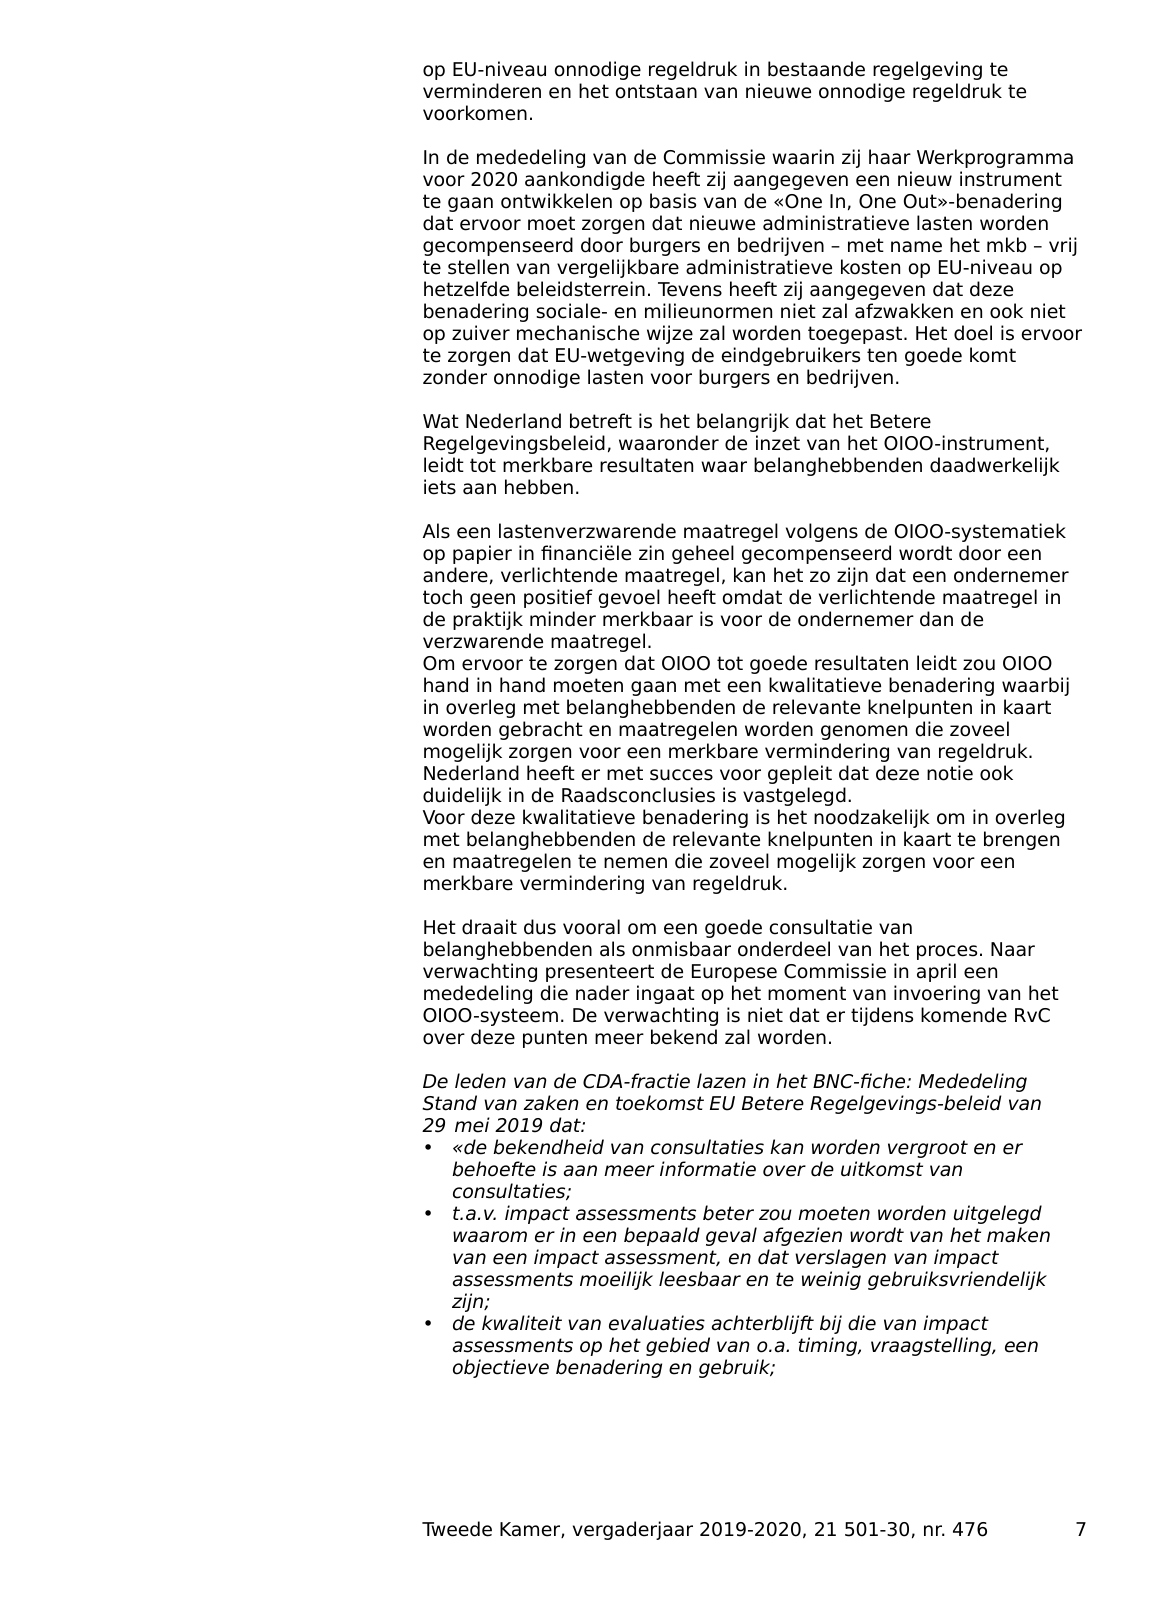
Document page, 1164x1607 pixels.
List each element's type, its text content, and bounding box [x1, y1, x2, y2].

text • de kwaliteit van evaluaties achterblijft bij die van impact assessments op het gebied van o.a. timing, vraagstelling, een objectieve benadering en gebruik; [422, 1313, 1087, 1379]
text In de mededeling van de Commissie waarin zij haar Werkprogramma voor 2020 aankondigde heeft zij aangegeven een nieuw instrument te gaan ontwikkelen op basis van de «One In, One Out»-benadering dat ervoor moet zorgen dat nieuwe administratieve lasten worden gecompenseerd door burgers en bedrijven – met name het mkb – vrij te stellen van vergelijkbare administratieve kosten op EU-niveau op hetzelfde beleidsterrein. Tevens heeft zij aangegeven dat deze benadering sociale- en milieunormen niet zal afzwakken en ook niet op zuiver mechanische wijze zal worden toegepast. Het doel is ervoor te zorgen dat EU-wetgeving de eindgebruikers ten goede komt zonder onnodige lasten voor burgers en bedrijven. [422, 147, 1087, 389]
text Om ervoor te zorgen dat OIOO tot goede resultaten leidt zou OIOO hand in hand moeten gaan met een kwalitatieve benadering waarbij in overleg met belanghebbenden de relevante knelpunten in kaart worden gebracht en maatregelen worden genomen die zoveel mogelijk zorgen voor een merkbare vermindering van regeldruk. Nederland heeft er met succes voor gepleit dat deze notie ook duidelijk in de Raadsconclusies is vastgelegd. [422, 653, 1087, 807]
text • t.a.v. impact assessments beter zou moeten worden uitgelegd waarom er in een bepaald geval afgezien wordt van het maken van een impact assessment, en dat verslagen van impact assessments moeilijk leesbaar en te weinig gebruiksvriendelijk zijn; [422, 1203, 1087, 1313]
text Het draait dus vooral om een goede consultatie van belanghebbenden als onmisbaar onderdeel van het proces. Naar verwachting presenteert de Europese Commissie in april een mededeling die nader ingaat op het moment van invoering van het OIOO-systeem. De verwachting is niet dat er tijdens komende RvC over deze punten meer bekend zal worden. [422, 917, 1087, 1049]
text Voor deze kwalitatieve benadering is het noodzakelijk om in overleg met belanghebbenden de relevante knelpunten in kaart te brengen en maatregelen te nemen die zoveel mogelijk zorgen voor een merkbare vermindering van regeldruk. [422, 807, 1087, 895]
text De leden van de CDA-fractie lazen in het BNC-fiche: Mededeling Stand van zaken en toekomst EU Betere Regelgevings-beleid van 29 mei 2019 dat: [422, 1071, 1087, 1137]
text Als een lastenverzwarende maatregel volgens de OIOO-systematiek op papier in financiële zin geheel gecompenseerd wordt door een andere, verlichtende maatregel, kan het zo zijn dat een ondernemer toch geen positief gevoel heeft omdat de verlichtende maatregel in de praktijk minder merkbaar is voor de ondernemer dan de verzwarende maatregel. [422, 521, 1087, 653]
text • «de bekendheid van consultaties kan worden vergroot en er behoefte is aan meer informatie over de uitkomst van consultaties; [422, 1137, 1087, 1203]
text Wat Nederland betreft is het belangrijk dat het Betere Regelgevingsbeleid, waaronder de inzet van het OIOO-instrument, leidt tot merkbare resultaten waar belanghebbenden daadwerkelijk iets aan hebben. [422, 411, 1087, 499]
text op EU-niveau onnodige regeldruk in bestaande regelgeving te verminderen en het ontstaan van nieuwe onnodige regeldruk te voorkomen. [422, 59, 1087, 125]
